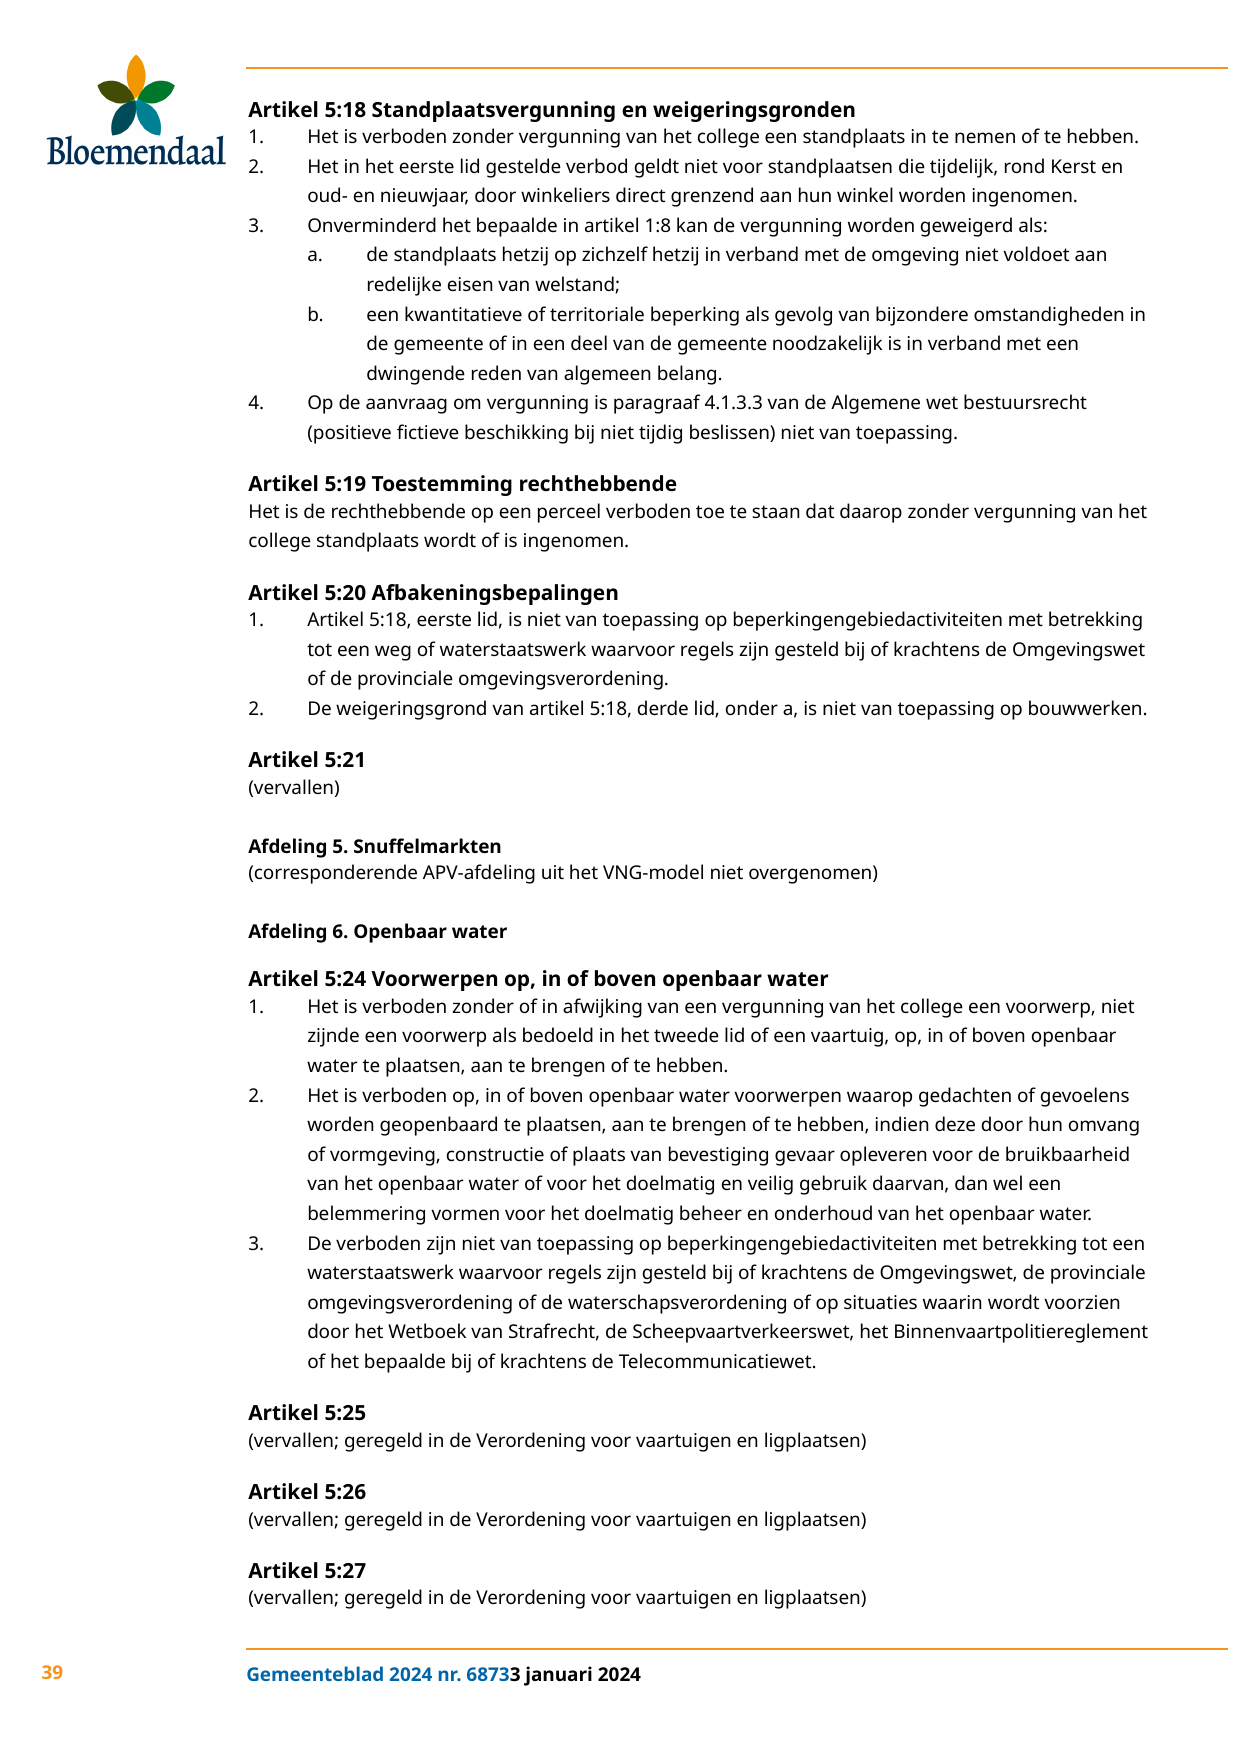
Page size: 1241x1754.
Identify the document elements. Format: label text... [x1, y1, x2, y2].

list De weigeringsgrond van artikel 5:18, derde lid, onder a, is niet van toepassing op bouwwerken. [248, 695, 1152, 721]
list De verboden zijn niet van toepassing op beperkingengebiedactiviteiten met betrekking tot een waterstaatswerk waarvoor regels zijn gesteld bij of krachtens de Omgevingswet, de provinciale omgevingsverordening of de waterschapsverordening of op situaties waarin wordt voorzien door het Wetboek van Strafrecht, de Scheepvaartverkeerswet, het Binnenvaartpolitiereglement of het bepaalde bij of krachtens de Telecommunicatiewet. [248, 1230, 1152, 1374]
list Onverminderd het bepaalde in artikel 1:8 kan de vergunning worden geweigerd als: [248, 212, 1152, 238]
text Artikel 5:21 [248, 746, 1152, 774]
picture [41, 47, 231, 172]
text (vervallen; geregeld in de Verordening voor vaartuigen en ligplaatsen) [248, 1584, 1152, 1610]
list de standplaats hetzij op zichzelf hetzij in verband met de omgeving niet voldoet aan redelijke eisen van welstand; [307, 242, 1152, 297]
text (vervallen) [248, 774, 1152, 800]
text Artikel 5:26 [248, 1477, 1152, 1506]
text (corresponderende APV-afdeling uit het VNG-model niet overgenomen) [248, 859, 1152, 884]
text Afdeling 6. Openbaar water [248, 918, 1152, 944]
list Het is verboden op, in of boven openbaar water voorwerpen waarop gedachten of gevoelens worden geopenbaard te plaatsen, aan te brengen of te hebben, indien deze door hun omvang of vormgeving, constructie of plaats van bevestiging gevaar opleveren voor de bruikbaarheid van het openbaar water of voor het doelmatig en veilig gebruik daarvan, dan wel een belemmering vormen voor het doelmatig beheer en onderhoud van het openbaar water. [248, 1082, 1152, 1226]
text Afdeling 5. Snuffelmarkten [248, 833, 1152, 859]
list Artikel 5:18, eerste lid, is niet van toepassing op beperkingengebiedactiviteiten met betrekking tot een weg of waterstaatswerk waarvoor regels zijn gesteld bij of krachtens de Omgevingswet of de provinciale omgevingsverordening. [248, 606, 1152, 691]
text Artikel 5:20 Afbakeningsbepalingen [248, 578, 1152, 606]
text (vervallen; geregeld in de Verordening voor vaartuigen en ligplaatsen) [248, 1506, 1152, 1531]
list een kwantitatieve of territoriale beperking als gevolg van bijzondere omstandigheden in de gemeente of in een deel van de gemeente noodzakelijk is in verband met een dwingende reden van algemeen belang. [307, 301, 1152, 386]
list Het is verboden zonder vergunning van het college een standplaats in te nemen of te hebben. [248, 123, 1152, 149]
text Artikel 5:25 [248, 1398, 1152, 1427]
list Op de aanvraag om vergunning is paragraaf 4.1.3.3 van de Algemene wet bestuursrecht (positieve fictieve beschikking bij niet tijdig beslissen) niet van toepassing. [248, 389, 1152, 445]
text Artikel 5:24 Voorwerpen op, in of boven openbaar water [248, 964, 1152, 993]
list Het is verboden zonder of in afwijking van een vergunning van het college een voorwerp, niet zijnde een voorwerp als bedoeld in het tweede lid of een vaartuig, op, in of boven openbaar water te plaatsen, aan te brengen of te hebben. [248, 993, 1152, 1078]
text Artikel 5:18 Standplaatsvergunning en weigeringsgronden [248, 95, 1152, 123]
list Het in het eerste lid gestelde verbod geldt niet voor standplaatsen die tijdelijk, rond Kerst en oud- en nieuwjaar, door winkeliers direct grenzend aan hun winkel worden ingenomen. [248, 153, 1152, 208]
text Het is de rechthebbende op een perceel verboden toe te staan dat daarop zonder vergunning van het college standplaats wordt of is ingenomen. [248, 498, 1152, 553]
text Artikel 5:19 Toestemming rechthebbende [248, 469, 1152, 498]
text Artikel 5:27 [248, 1556, 1152, 1584]
text (vervallen; geregeld in de Verordening voor vaartuigen en ligplaatsen) [248, 1427, 1152, 1453]
